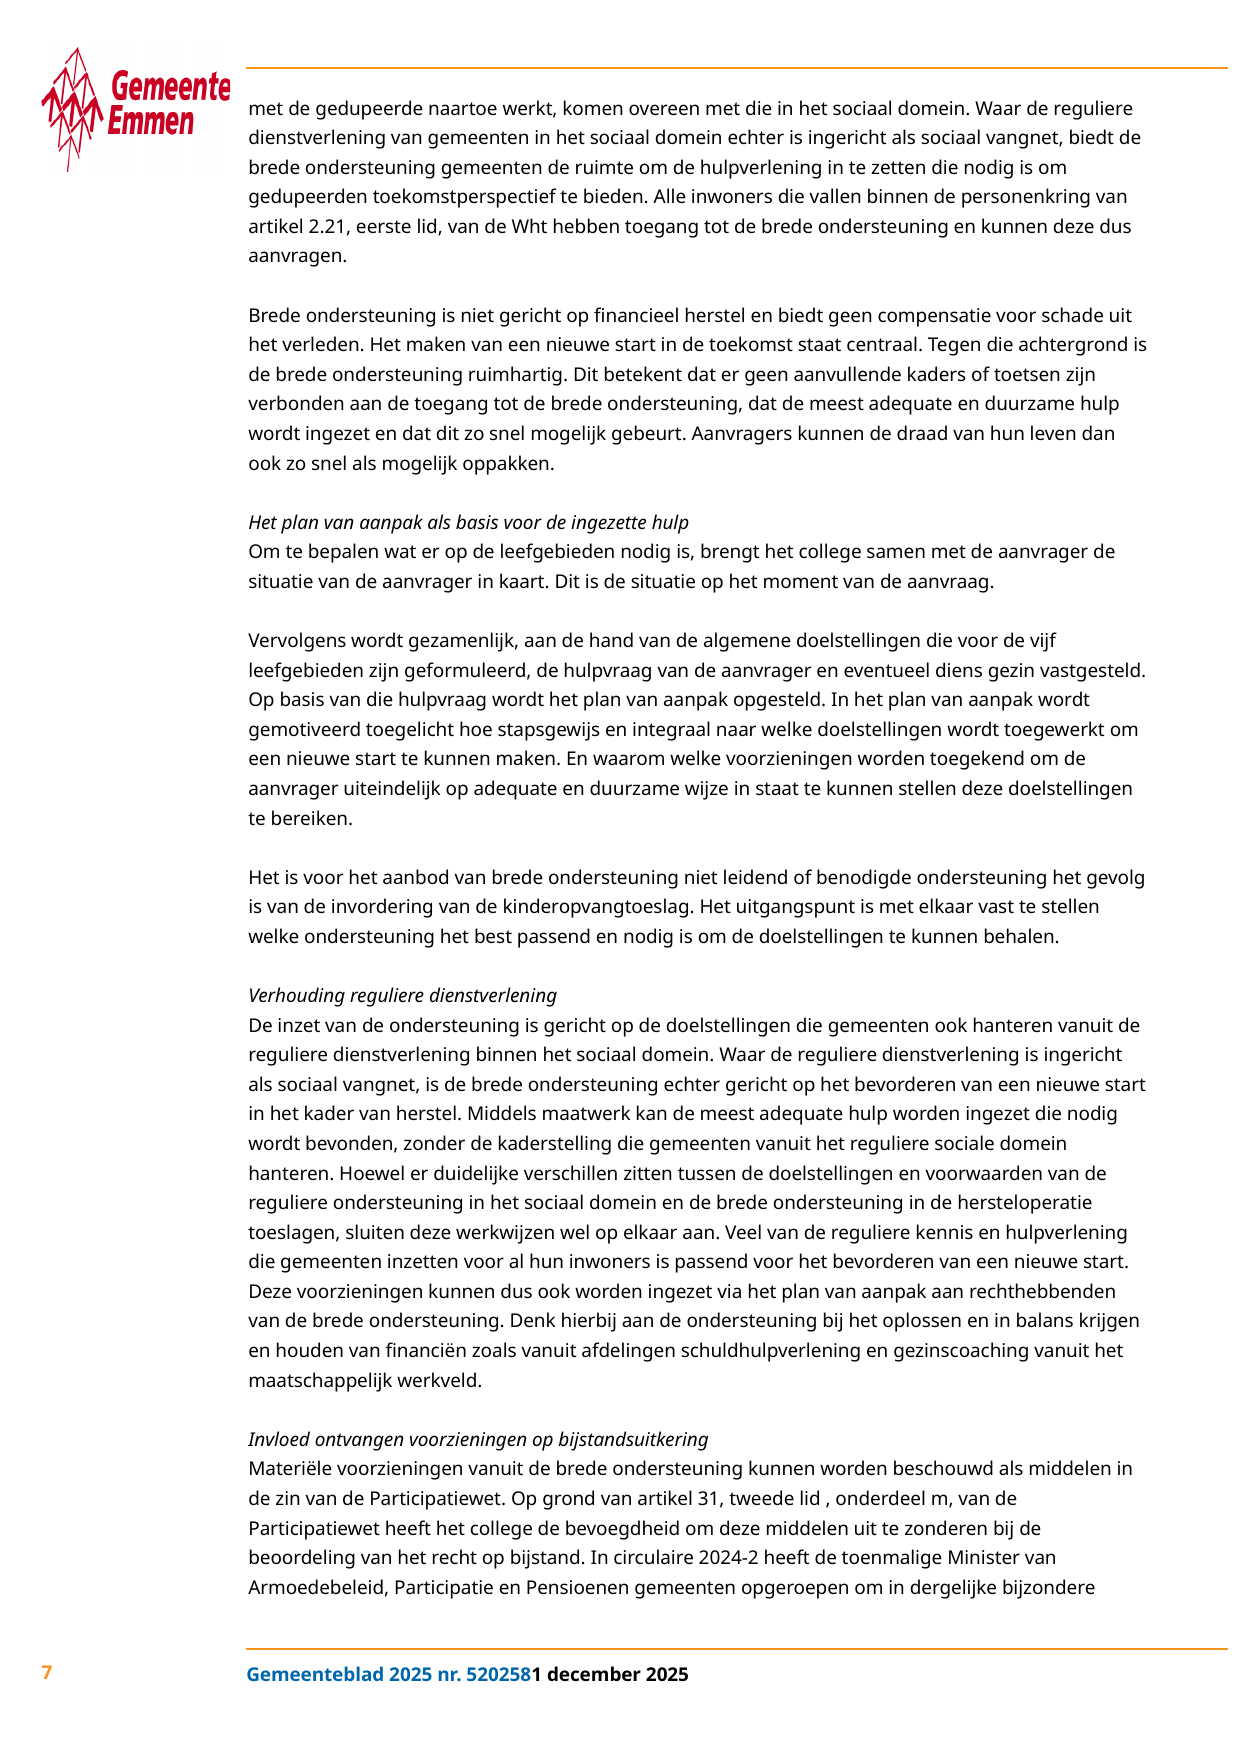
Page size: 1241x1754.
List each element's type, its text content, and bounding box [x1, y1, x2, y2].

picture [41, 47, 231, 172]
text Het plan van aanpak als basis voor de ingezette hulp [248, 509, 1152, 535]
text Brede ondersteuning is niet gericht op financieel herstel en biedt geen compensatie voor schade uit het verleden. Het maken van een nieuwe start in de toekomst staat centraal. Tegen die achtergrond is de brede ondersteuning ruimhartig. Dit betekent dat er geen aanvullende kaders of toetsen zijn verbonden aan de toegang tot de brede ondersteuning, dat de meest adequate en duurzame hulp wordt ingezet en dat dit zo snel mogelijk gebeurt. Aanvragers kunnen de draad van hun leven dan ook zo snel als mogelijk oppakken. [248, 302, 1152, 476]
text Invloed ontvangen voorzieningen op bijstandsuitkering [248, 1426, 1152, 1452]
text Om te bepalen wat er op de leefgebieden nodig is, brengt het college samen met de aanvrager de situatie van de aanvrager in kaart. Dit is de situatie op het moment van de aanvraag. [248, 538, 1152, 594]
text De inzet van de ondersteuning is gericht op de doelstellingen die gemeenten ook hanteren vanuit de reguliere dienstverlening binnen het sociaal domein. Waar de reguliere dienstverlening is ingericht als sociaal vangnet, is de brede ondersteuning echter gericht op het bevorderen van een nieuwe start in het kader van herstel. Middels maatwerk kan de meest adequate hulp worden ingezet die nodig wordt bevonden, zonder de kaderstelling die gemeenten vanuit het reguliere sociale domein hanteren. Hoewel er duidelijke verschillen zitten tussen de doelstellingen en voorwaarden van de reguliere ondersteuning in het sociaal domein en de brede ondersteuning in de hersteloperatie toeslagen, sluiten deze werkwijzen wel op elkaar aan. Veel van de reguliere kennis en hulpverlening die gemeenten inzetten voor al hun inwoners is passend voor het bevorderen van een nieuwe start. Deze voorzieningen kunnen dus ook worden ingezet via het plan van aanpak aan rechthebbenden van de brede ondersteuning. Denk hierbij aan de ondersteuning bij het oplossen en in balans krijgen en houden van financiën zoals vanuit afdelingen schuldhulpverlening en gezinscoaching vanuit het maatschappelijk werkveld. [248, 1012, 1152, 1393]
text Verhouding reguliere dienstverlening [248, 982, 1152, 1008]
text Het is voor het aanbod van brede ondersteuning niet leidend of benodigde ondersteuning het gevolg is van de invordering van de kinderopvangtoeslag. Het uitgangspunt is met elkaar vast te stellen welke ondersteuning het best passend en nodig is om de doelstellingen te kunnen behalen. [248, 864, 1152, 949]
text Vervolgens wordt gezamenlijk, aan de hand van de algemene doelstellingen die voor de vijf leefgebieden zijn geformuleerd, de hulpvraag van de aanvrager en eventueel diens gezin vastgesteld. Op basis van die hulpvraag wordt het plan van aanpak opgesteld. In het plan van aanpak wordt gemotiveerd toegelicht hoe stapsgewijs en integraal naar welke doelstellingen wordt toegewerkt om een nieuwe start te kunnen maken. En waarom welke voorzieningen worden toegekend om de aanvrager uiteindelijk op adequate en duurzame wijze in staat te kunnen stellen deze doelstellingen te bereiken. [248, 627, 1152, 831]
text met de gedupeerde naartoe werkt, komen overeen met die in het sociaal domein. Waar de reguliere dienstverlening van gemeenten in het sociaal domein echter is ingericht als sociaal vangnet, biedt de brede ondersteuning gemeenten de ruimte om de hulpverlening in te zetten die nodig is om gedupeerden toekomstperspectief te bieden. Alle inwoners die vallen binnen de personenkring van artikel 2.21, eerste lid, van de Wht hebben toegang tot de brede ondersteuning en kunnen deze dus aanvragen. [248, 95, 1152, 268]
text Materiële voorzieningen vanuit de brede ondersteuning kunnen worden beschouwd als middelen in de zin van de Participatiewet. Op grond van artikel 31, tweede lid , onderdeel m, van de Participatiewet heeft het college de bevoegdheid om deze middelen uit te zonderen bij de beoordeling van het recht op bijstand. In circulaire 2024-2 heeft de toenmalige Minister van Armoedebeleid, Participatie en Pensioenen gemeenten opgeroepen om in dergelijke bijzondere [248, 1456, 1152, 1600]
